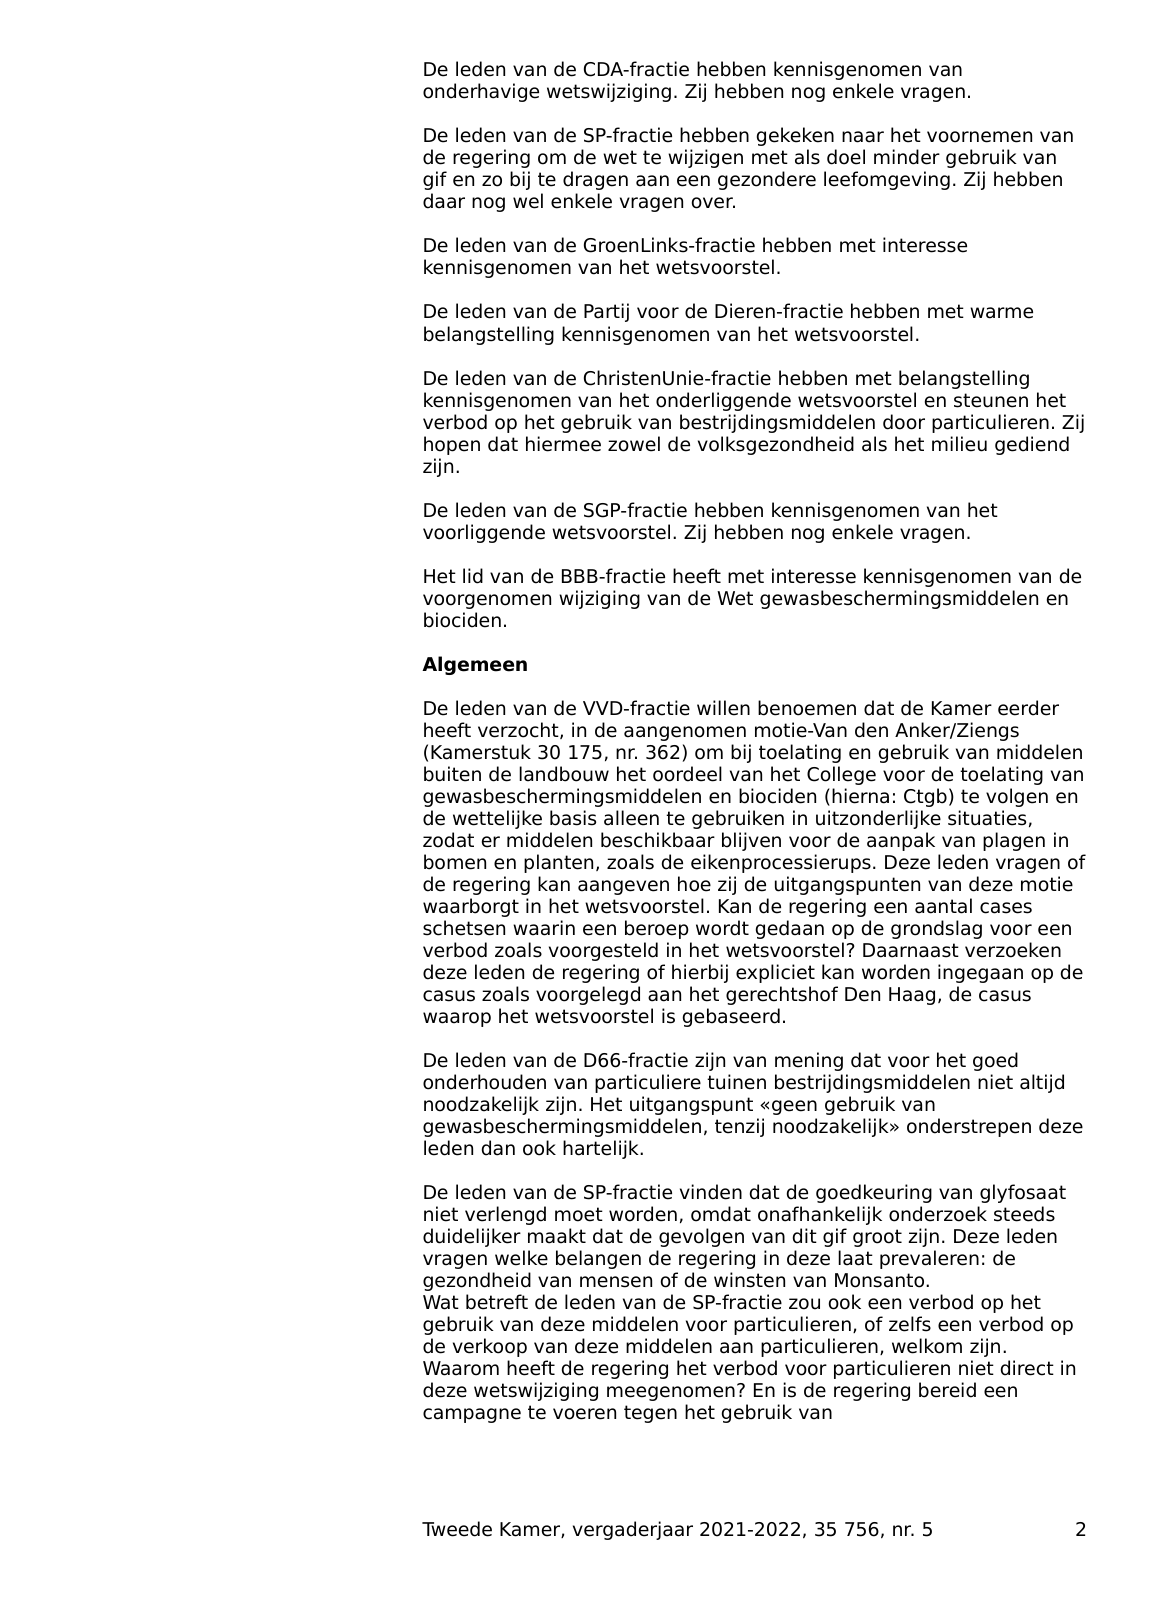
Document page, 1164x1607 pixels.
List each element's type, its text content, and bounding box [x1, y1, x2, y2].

text Het lid van de BBB-fractie heeft met interesse kennisgenomen van de voorgenomen wijziging van de Wet gewasbeschermingsmiddelen en biociden. [422, 566, 1087, 632]
subtitle Algemeen [422, 654, 1087, 676]
text De leden van de VVD-fractie willen benoemen dat de Kamer eerder heeft verzocht, in de aangenomen motie-Van den Anker/Ziengs (Kamerstuk 30 175, nr. 362) om bij toelating en gebruik van middelen buiten de landbouw het oordeel van het College voor de toelating van gewasbeschermingsmiddelen en biociden (hierna: Ctgb) te volgen en de wettelijke basis alleen te gebruiken in uitzonderlijke situaties, zodat er middelen beschikbaar blijven voor de aanpak van plagen in bomen en planten, zoals de eikenprocessierups. Deze leden vragen of de regering kan aangeven hoe zij de uitgangspunten van deze motie waarborgt in het wetsvoorstel. Kan de regering een aantal cases schetsen waarin een beroep wordt gedaan op de grondslag voor een verbod zoals voorgesteld in het wetsvoorstel? Daarnaast verzoeken deze leden de regering of hierbij expliciet kan worden ingegaan op de casus zoals voorgelegd aan het gerechtshof Den Haag, de casus waarop het wetsvoorstel is gebaseerd. [422, 698, 1087, 1028]
text De leden van de SP-fractie vinden dat de goedkeuring van glyfosaat niet verlengd moet worden, omdat onafhankelijk onderzoek steeds duidelijker maakt dat de gevolgen van dit gif groot zijn. Deze leden vragen welke belangen de regering in deze laat prevaleren: de gezondheid van mensen of de winsten van Monsanto. [422, 1182, 1087, 1292]
text Wat betreft de leden van de SP-fractie zou ook een verbod op het gebruik van deze middelen voor particulieren, of zelfs een verbod op de verkoop van deze middelen aan particulieren, welkom zijn. Waarom heeft de regering het verbod voor particulieren niet direct in deze wetswijziging meegenomen? En is de regering bereid een campagne te voeren tegen het gebruik van [422, 1292, 1087, 1424]
text De leden van de D66-fractie zijn van mening dat voor het goed onderhouden van particuliere tuinen bestrijdingsmiddelen niet altijd noodzakelijk zijn. Het uitgangspunt «geen gebruik van gewasbeschermingsmiddelen, tenzij noodzakelijk» onderstrepen deze leden dan ook hartelijk. [422, 1050, 1087, 1160]
text De leden van de CDA-fractie hebben kennisgenomen van onderhavige wetswijziging. Zij hebben nog enkele vragen. [422, 59, 1087, 103]
text De leden van de SP-fractie hebben gekeken naar het voornemen van de regering om de wet te wijzigen met als doel minder gebruik van gif en zo bij te dragen aan een gezondere leefomgeving. Zij hebben daar nog wel enkele vragen over. [422, 125, 1087, 213]
text De leden van de Partij voor de Dieren-fractie hebben met warme belangstelling kennisgenomen van het wetsvoorstel. [422, 301, 1087, 345]
text De leden van de SGP-fractie hebben kennisgenomen van het voorliggende wetsvoorstel. Zij hebben nog enkele vragen. [422, 500, 1087, 544]
text De leden van de ChristenUnie-fractie hebben met belangstelling kennisgenomen van het onderliggende wetsvoorstel en steunen het verbod op het gebruik van bestrijdingsmiddelen door particulieren. Zij hopen dat hiermee zowel de volksgezondheid als het milieu gediend zijn. [422, 368, 1087, 477]
text De leden van de GroenLinks-fractie hebben met interesse kennisgenomen van het wetsvoorstel. [422, 235, 1087, 279]
